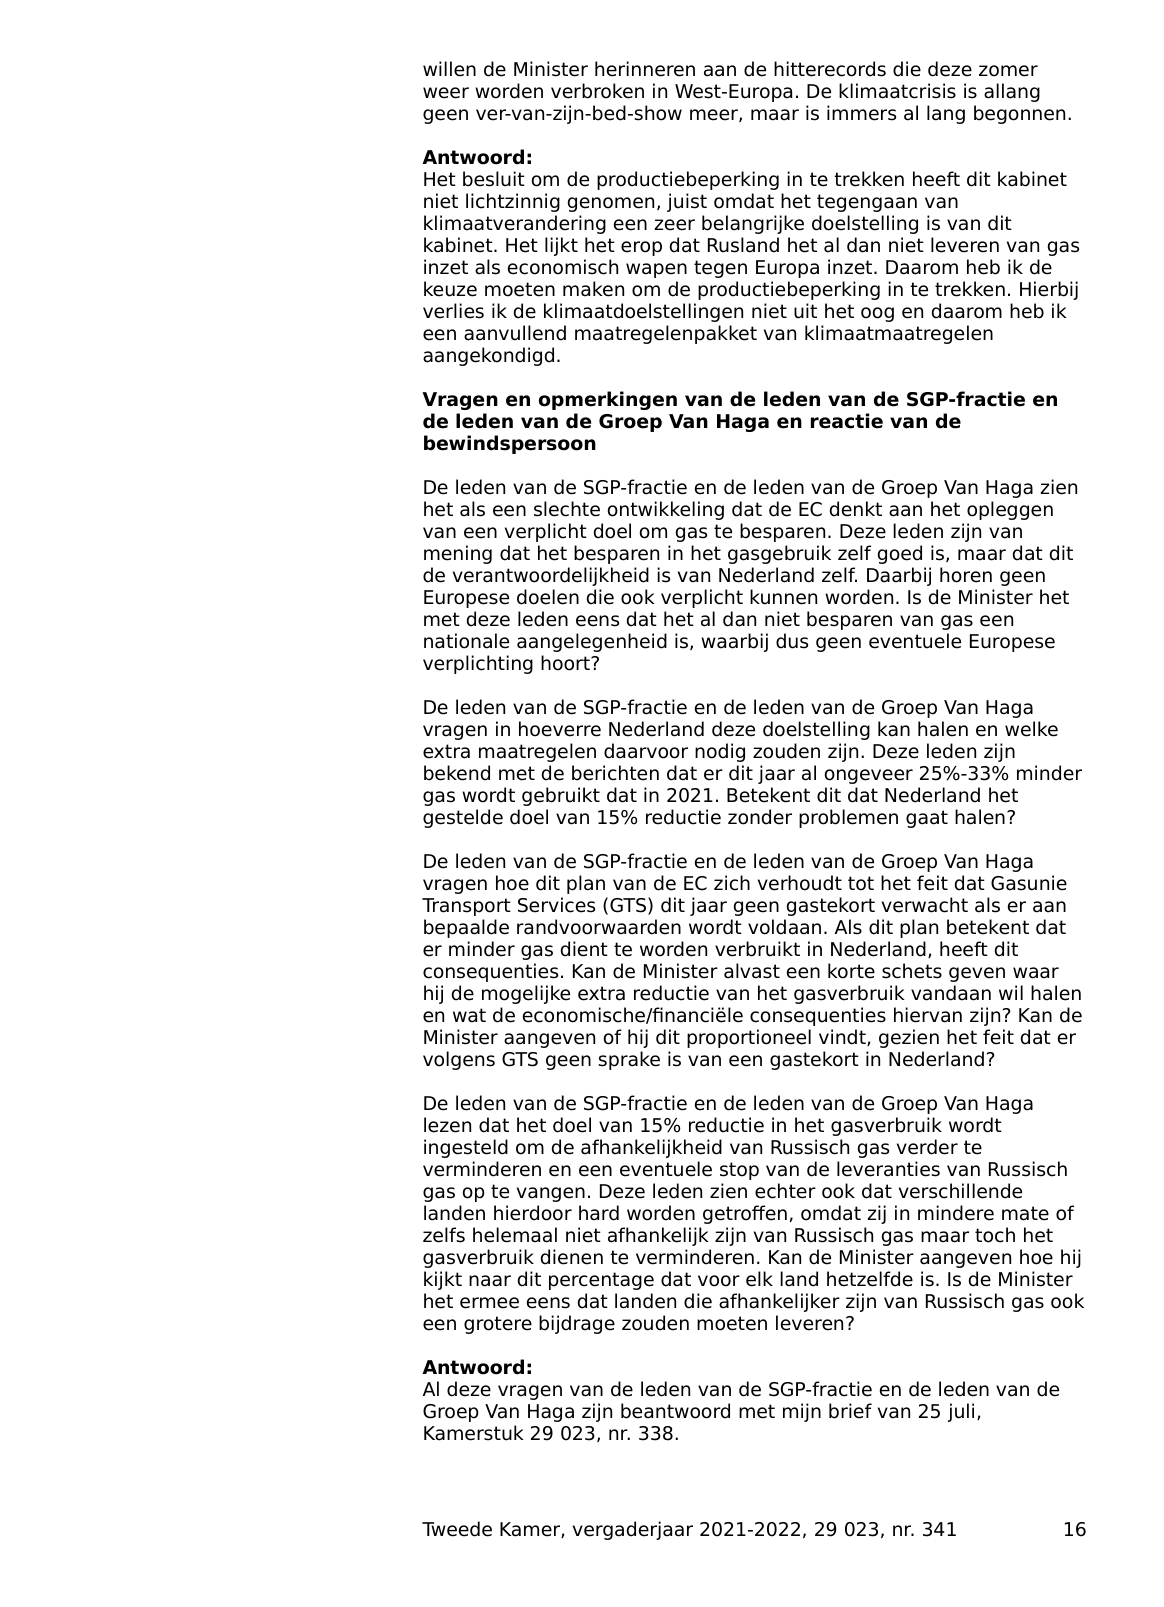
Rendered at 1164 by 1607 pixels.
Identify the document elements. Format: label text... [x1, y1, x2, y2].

subtitle Antwoord: [422, 1357, 1087, 1379]
text De leden van de SGP-fractie en de leden van de Groep Van Haga zien het als een slechte ontwikkeling dat de EC denkt aan het opleggen van een verplicht doel om gas te besparen. Deze leden zijn van mening dat het besparen in het gasgebruik zelf goed is, maar dat dit de verantwoordelijkheid is van Nederland zelf. Daarbij horen geen Europese doelen die ook verplicht kunnen worden. Is de Minister het met deze leden eens dat het al dan niet besparen van gas een nationale aangelegenheid is, waarbij dus geen eventuele Europese verplichting hoort? [422, 477, 1087, 675]
text Al deze vragen van de leden van de SGP-fractie en de leden van de Groep Van Haga zijn beantwoord met mijn brief van 25 juli, Kamerstuk 29 023, nr. 338. [422, 1379, 1087, 1445]
text De leden van de SGP-fractie en de leden van de Groep Van Haga vragen hoe dit plan van de EC zich verhoudt tot het feit dat Gasunie Transport Services (GTS) dit jaar geen gastekort verwacht als er aan bepaalde randvoorwaarden wordt voldaan. Als dit plan betekent dat er minder gas dient te worden verbruikt in Nederland, heeft dit consequenties. Kan de Minister alvast een korte schets geven waar hij de mogelijke extra reductie van het gasverbruik vandaan wil halen en wat de economische/financiële consequenties hiervan zijn? Kan de Minister aangeven of hij dit proportioneel vindt, gezien het feit dat er volgens GTS geen sprake is van een gastekort in Nederland? [422, 851, 1087, 1071]
subtitle Vragen en opmerkingen van de leden van de SGP-fractie en de leden van de Groep Van Haga en reactie van de bewindspersoon [422, 389, 1087, 455]
text Het besluit om de productiebeperking in te trekken heeft dit kabinet niet lichtzinnig genomen, juist omdat het tegengaan van klimaatverandering een zeer belangrijke doelstelling is van dit kabinet. Het lijkt het erop dat Rusland het al dan niet leveren van gas inzet als economisch wapen tegen Europa inzet. Daarom heb ik de keuze moeten maken om de productiebeperking in te trekken. Hierbij verlies ik de klimaatdoelstellingen niet uit het oog en daarom heb ik een aanvullend maatregelenpakket van klimaatmaatregelen aangekondigd. [422, 169, 1087, 367]
subtitle Antwoord: [422, 147, 1087, 169]
text De leden van de SGP-fractie en de leden van de Groep Van Haga vragen in hoeverre Nederland deze doelstelling kan halen en welke extra maatregelen daarvoor nodig zouden zijn. Deze leden zijn bekend met de berichten dat er dit jaar al ongeveer 25%-33% minder gas wordt gebruikt dat in 2021. Betekent dit dat Nederland het gestelde doel van 15% reductie zonder problemen gaat halen? [422, 697, 1087, 829]
text willen de Minister herinneren aan de hitterecords die deze zomer weer worden verbroken in West-Europa. De klimaatcrisis is allang geen ver-van-zijn-bed-show meer, maar is immers al lang begonnen. [422, 59, 1087, 125]
text De leden van de SGP-fractie en de leden van de Groep Van Haga lezen dat het doel van 15% reductie in het gasverbruik wordt ingesteld om de afhankelijkheid van Russisch gas verder te verminderen en een eventuele stop van de leveranties van Russisch gas op te vangen. Deze leden zien echter ook dat verschillende landen hierdoor hard worden getroffen, omdat zij in mindere mate of zelfs helemaal niet afhankelijk zijn van Russisch gas maar toch het gasverbruik dienen te verminderen. Kan de Minister aangeven hoe hij kijkt naar dit percentage dat voor elk land hetzelfde is. Is de Minister het ermee eens dat landen die afhankelijker zijn van Russisch gas ook een grotere bijdrage zouden moeten leveren? [422, 1093, 1087, 1335]
